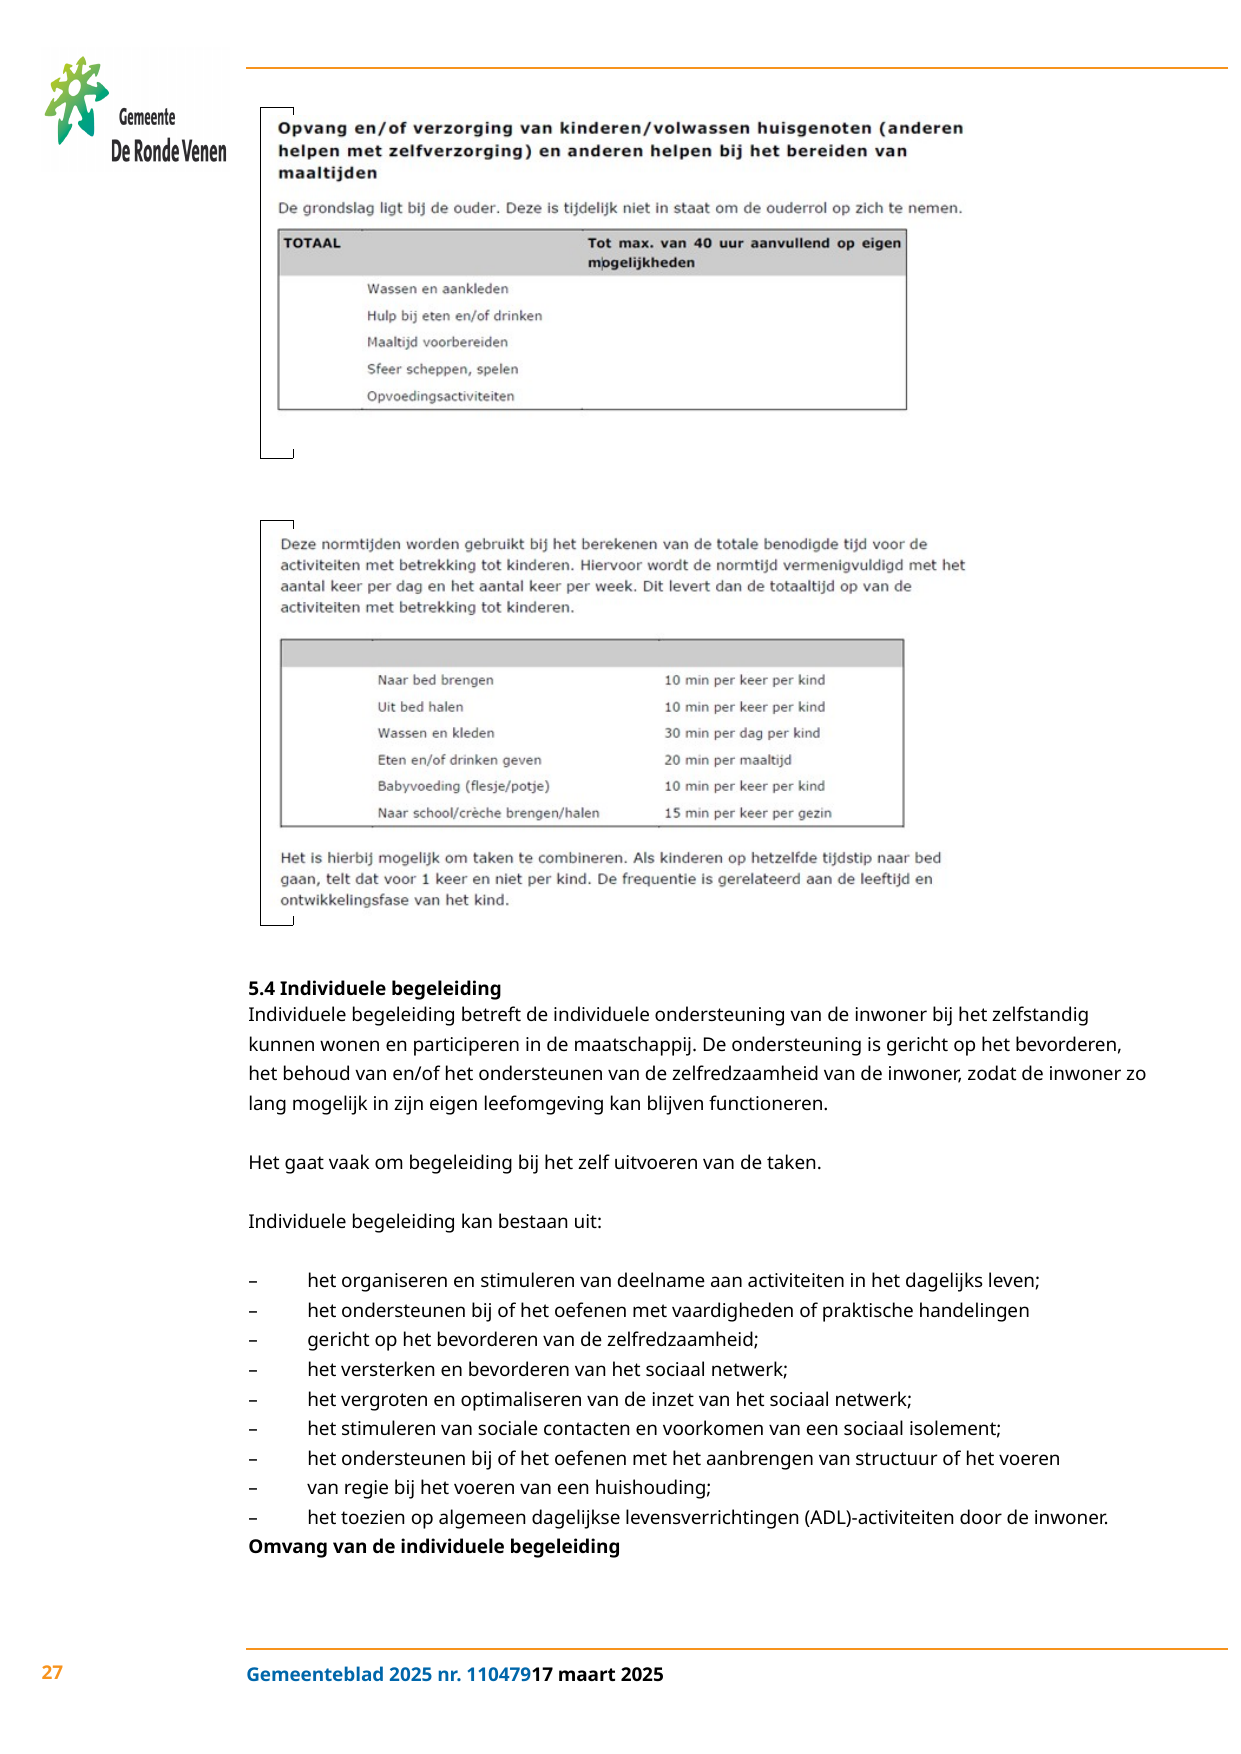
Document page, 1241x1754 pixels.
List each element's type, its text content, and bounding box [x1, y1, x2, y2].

text Het gaat vaak om begeleiding bij het zelf uitvoeren van de taken. [248, 1149, 1152, 1175]
list gericht op het bevorderen van de zelfredzaamheid; [248, 1327, 1152, 1352]
list het ondersteunen bij of het oefenen met vaardigheden of praktische handelingen [248, 1297, 1152, 1323]
list van regie bij het voeren van een huishouding; [248, 1474, 1152, 1500]
picture [268, 529, 978, 916]
list het ondersteunen bij of het oefenen met het aanbrengen van structuur of het voeren [248, 1445, 1152, 1471]
text 5.4 Individuele begeleiding [248, 976, 1152, 1001]
text Individuele begeleiding betreft de individuele ondersteuning van de inwoner bij het zelfstandig kunnen wonen en participeren in de maatschappij. De ondersteuning is gericht op het bevorderen, het behoud van en/of het ondersteunen van de zelfredzaamheid van de inwoner, zodat de inwoner zo lang mogelijk in zijn eigen leefomgeving kan blijven functioneren. [248, 1001, 1152, 1116]
picture [268, 115, 978, 449]
list het vergroten en optimaliseren van de inzet van het sociaal netwerk; [248, 1386, 1152, 1412]
text Omvang van de individuele begeleiding [248, 1534, 1152, 1559]
list het stimuleren van sociale contacten en voorkomen van een sociaal isolement; [248, 1415, 1152, 1441]
list het versterken en bevorderen van het sociaal netwerk; [248, 1356, 1152, 1382]
list het toezien op algemeen dagelijkse levensverrichtingen (ADL)-activiteiten door de inwoner. [248, 1504, 1152, 1530]
picture [41, 47, 231, 172]
text Individuele begeleiding kan bestaan uit: [248, 1208, 1152, 1234]
list het organiseren en stimuleren van deelname aan activiteiten in het dagelijks leven; [248, 1267, 1152, 1293]
